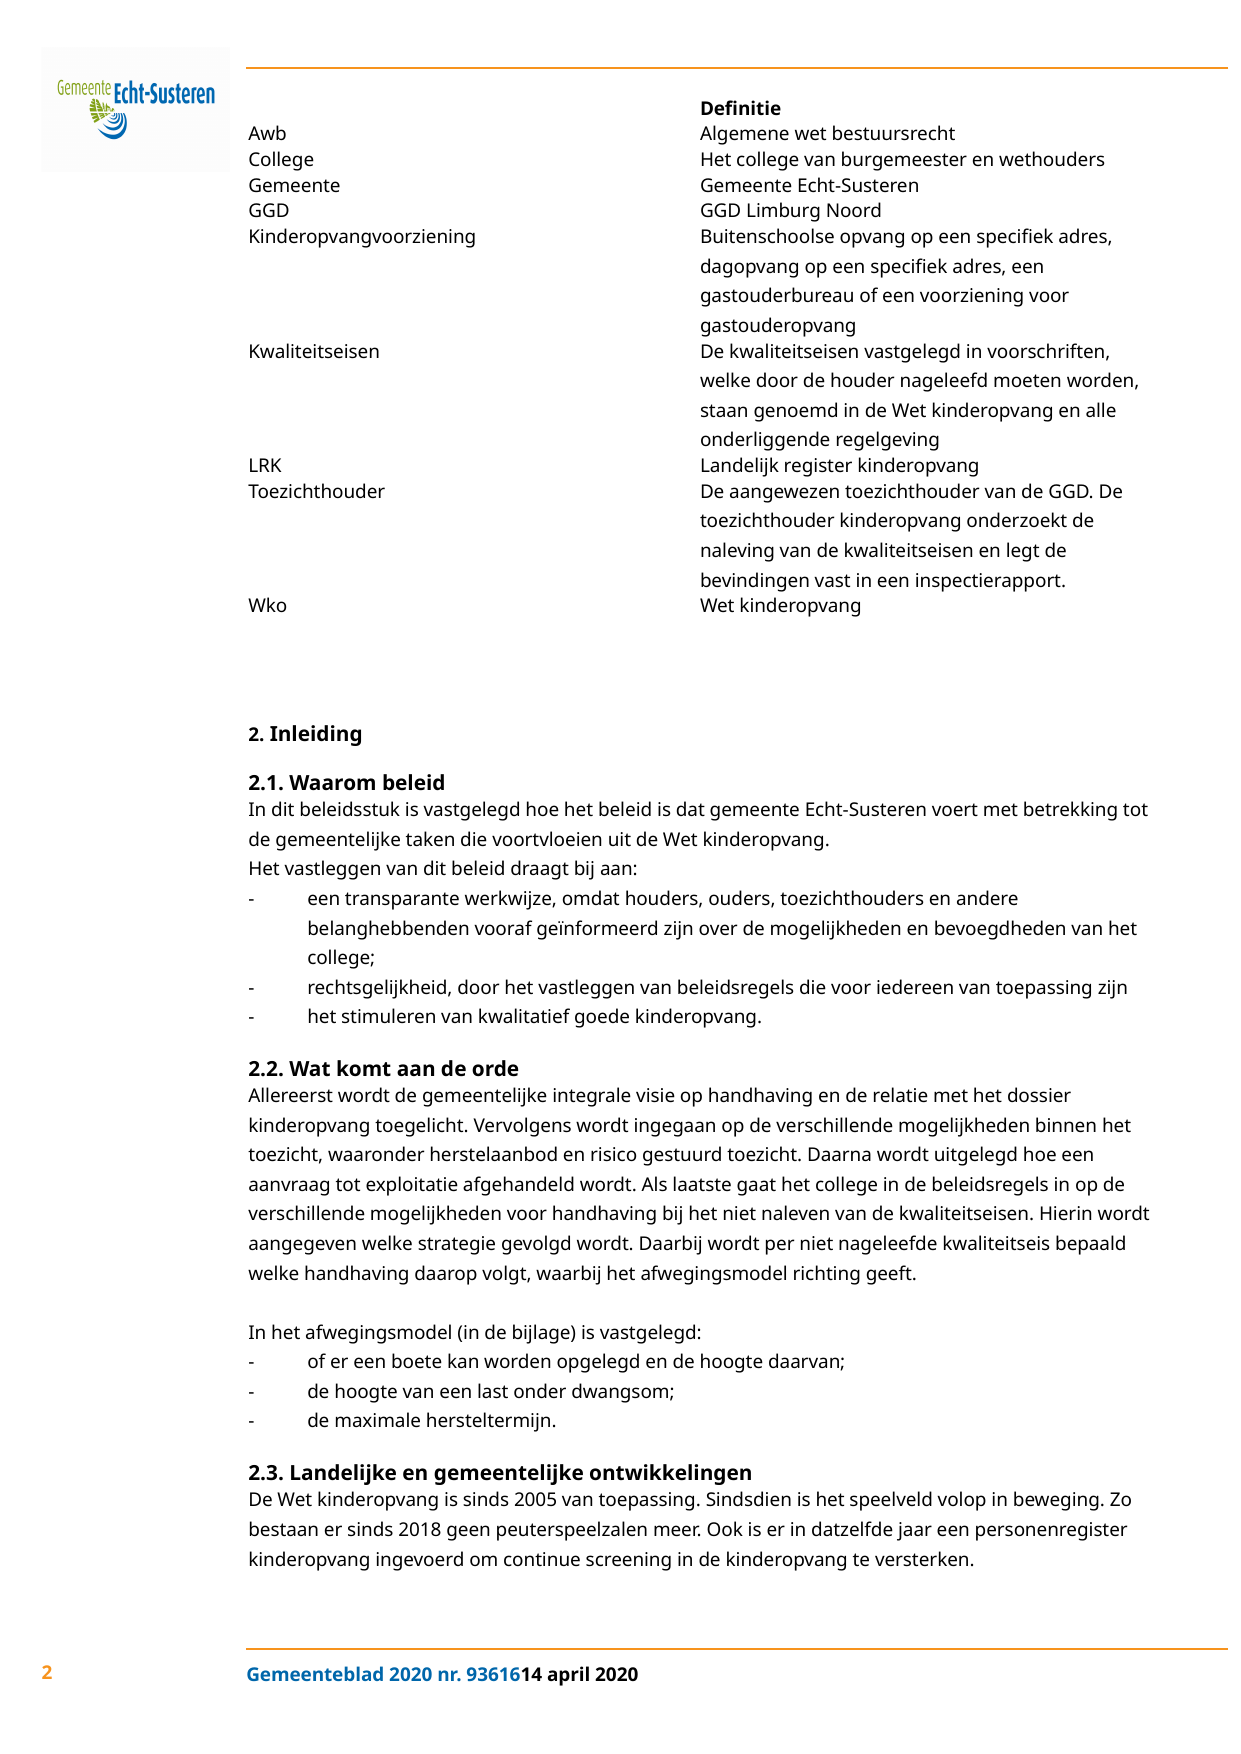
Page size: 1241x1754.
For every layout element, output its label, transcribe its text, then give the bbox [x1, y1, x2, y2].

list de hoogte van een last onder dwangsom; [248, 1378, 1152, 1404]
table_cell De aangewezen toezichthouder van de GGD. De toezichthouder kinderopvang onderzoekt de naleving van de kwaliteitseisen en legt de bevindingen vast in een inspectierapport. [700, 478, 1152, 593]
table_cell GGD Limburg Noord [700, 198, 1152, 223]
text De Wet kinderopvang is sinds 2005 van toepassing. Sindsdien is het speelveld volop in beweging. Zo bestaan er sinds 2018 geen peuterspeelzalen meer. Ook is er in datzelfde jaar een personenregister kinderopvang ingevoerd om continue screening in de kinderopvang te versterken. [248, 1487, 1152, 1571]
table_cell Landelijk register kinderopvang [700, 453, 1152, 478]
table_cell Buitenschoolse opvang op een specifiek adres, dagopvang op een specifiek adres, een gastouderbureau of een voorziening voor gastouderopvang [700, 224, 1152, 338]
list het stimuleren van kwalitatief goede kinderopvang. [248, 1003, 1152, 1029]
table_cell Algemene wet bestuursrecht [700, 121, 1152, 146]
table_header [248, 95, 700, 121]
list of er een boete kan worden opgelegd en de hoogte daarvan; [248, 1348, 1152, 1374]
table_cell [700, 644, 1152, 670]
table_cell Gemeente [248, 172, 700, 198]
table_cell [700, 618, 1152, 644]
text Allereerst wordt de gemeentelijke integrale visie op handhaving en de relatie met het dossier kinderopvang toegelicht. Vervolgens wordt ingegaan op de verschillende mogelijkheden binnen het toezicht, waaronder herstelaanbod en risico gestuurd toezicht. Daarna wordt uitgelegd hoe een aanvraag tot exploitatie afgehandeld wordt. Als laatste gaat het college in de beleidsregels in op de verschillende mogelijkheden voor handhaving bij het niet naleven van de kwaliteitseisen. Hierin wordt aangegeven welke strategie gevolgd wordt. Daarbij wordt per niet nageleefde kwaliteitseis bepaald welke handhaving daarop volgt, waarbij het afwegingsmodel richting geeft. [248, 1082, 1152, 1286]
table_cell Toezichthouder [248, 478, 700, 593]
table_cell Het college van burgemeester en wethouders [700, 146, 1152, 172]
table_cell [248, 618, 700, 644]
text In het afwegingsmodel (in de bijlage) is vastgelegd: [248, 1319, 1152, 1345]
table_cell LRK [248, 453, 700, 478]
text 2. Inleiding [248, 719, 1152, 747]
list rechtsgelijkheid, door het vastleggen van beleidsregels die voor iedereen van toepassing zijn [248, 974, 1152, 999]
text Het vastleggen van dit beleid draagt bij aan: [248, 856, 1152, 881]
table_cell Wko [248, 593, 700, 618]
table_cell [248, 644, 700, 670]
list een transparante werkwijze, omdat houders, ouders, toezichthouders en andere belanghebbenden vooraf geïnformeerd zijn over de mogelijkheden en bevoegdheden van het college; [248, 885, 1152, 970]
text 2.1. Waarom beleid [248, 768, 1152, 796]
picture [41, 47, 231, 172]
table_cell Gemeente Echt-Susteren [700, 172, 1152, 198]
list de maximale hersteltermijn. [248, 1408, 1152, 1433]
text 2.3. Landelijke en gemeentelijke ontwikkelingen [248, 1458, 1152, 1487]
table_cell Wet kinderopvang [700, 593, 1152, 618]
table_cell De kwaliteitseisen vastgelegd in voorschriften, welke door de houder nageleefd moeten worden, staan genoemd in de Wet kinderopvang en alle onderliggende regelgeving [700, 338, 1152, 452]
table_cell Kwaliteitseisen [248, 338, 700, 452]
text 2.2. Wat komt aan de orde [248, 1054, 1152, 1082]
table_cell College [248, 146, 700, 172]
table_header Definitie [700, 95, 1152, 121]
table_cell GGD [248, 198, 700, 223]
table_cell Kinderopvangvoorziening [248, 224, 700, 338]
table_cell Awb [248, 121, 700, 146]
text In dit beleidsstuk is vastgelegd hoe het beleid is dat gemeente Echt-Susteren voert met betrekking tot de gemeentelijke taken die voortvloeien uit de Wet kinderopvang. [248, 796, 1152, 852]
